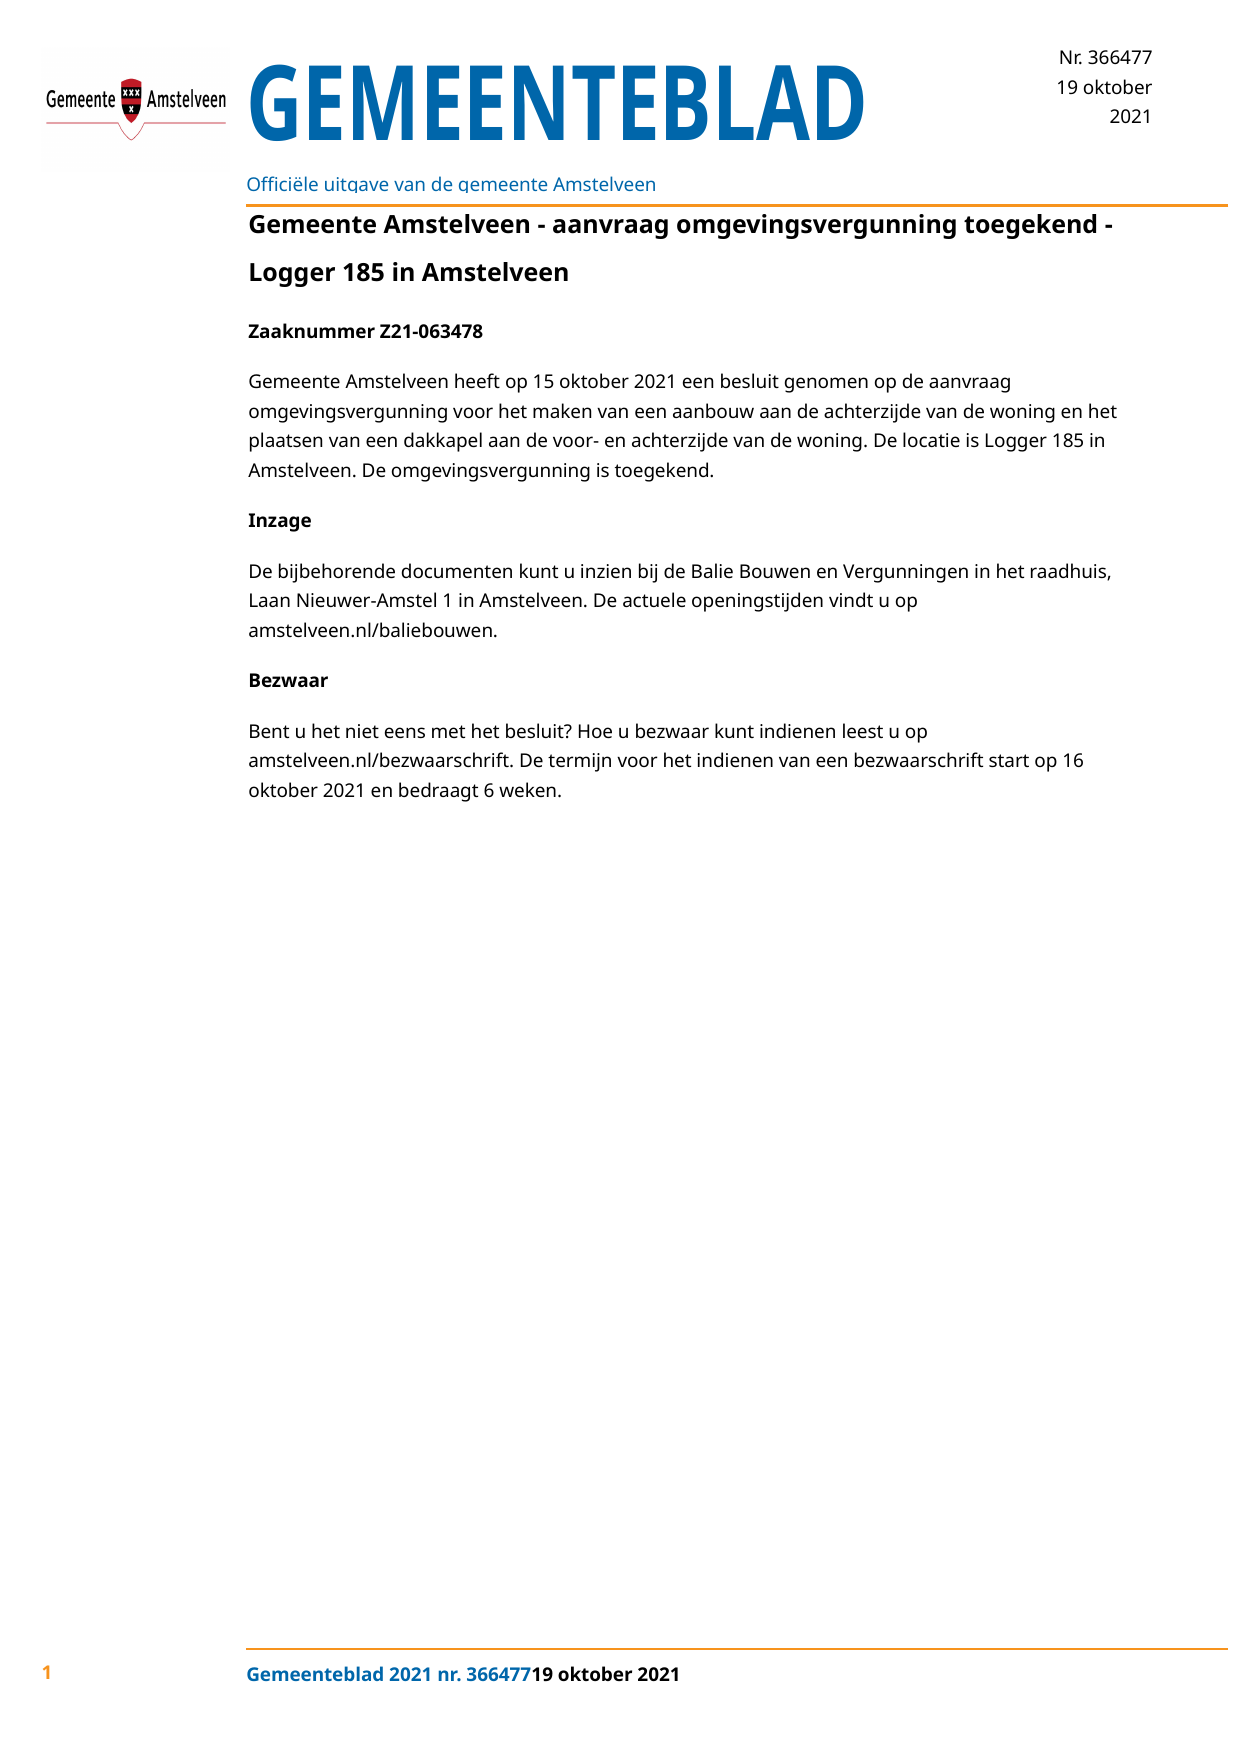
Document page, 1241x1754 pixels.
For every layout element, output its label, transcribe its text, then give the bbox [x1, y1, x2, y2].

text Bezwaar [248, 667, 1152, 693]
text Gemeente Amstelveen - aanvraag omgevingsvergunning toegekend - Logger 185 in Amstelveen [248, 207, 1152, 288]
text Gemeente Amstelveen heeft op 15 oktober 2021 een besluit genomen op de aanvraag omgevingsvergunning voor het maken van een aanbouw aan de achterzijde van de woning en het plaatsen van een dakkapel aan de voor- en achterzijde van de woning. De locatie is Logger 185 in Amstelveen. De omgevingsvergunning is toegekend. [248, 368, 1152, 483]
picture [41, 47, 231, 172]
text De bijbehorende documenten kunt u inzien bij de Balie Bouwen en Vergunningen in het raadhuis, Laan Nieuwer-Amstel 1 in Amstelveen. De actuele openingstijden vindt u op amstelveen.nl/baliebouwen. [248, 558, 1152, 643]
text Zaaknummer Z21-063478 [248, 318, 1152, 344]
text Bent u het niet eens met het besluit? Hoe u bezwaar kunt indienen leest u op amstelveen.nl/bezwaarschrift. De termijn voor het indienen van een bezwaarschrift start op 16 oktober 2021 en bedraagt 6 weken. [248, 718, 1152, 803]
text Inzage [248, 507, 1152, 533]
